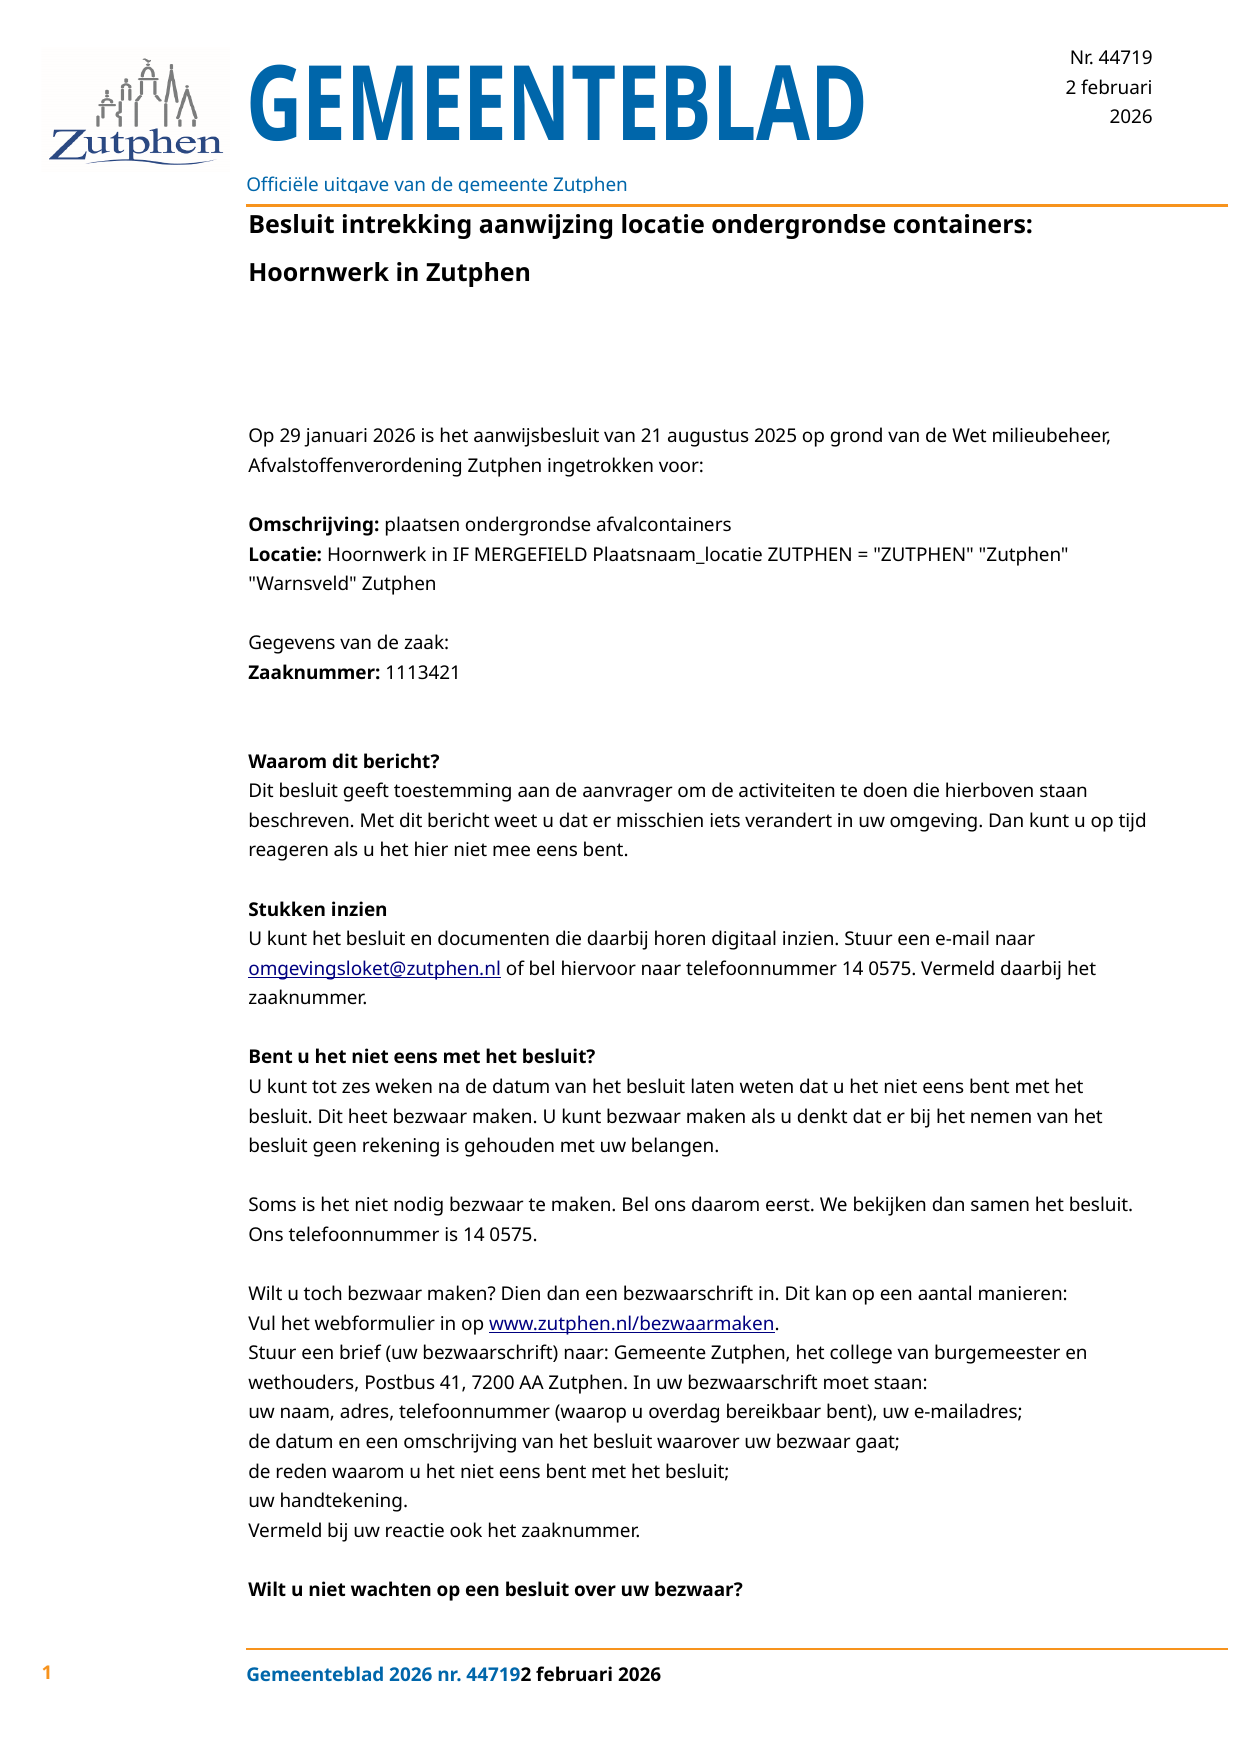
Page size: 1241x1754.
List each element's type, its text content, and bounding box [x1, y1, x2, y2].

text Locatie: Hoornwerk in IF MERGEFIELD Plaatsnaam_locatie ZUTPHEN = "ZUTPHEN" "Zutphen" "Warnsveld" Zutphen [248, 541, 1152, 596]
text Gegevens van de zaak: [248, 629, 1152, 655]
text U kunt het besluit en documenten die daarbij horen digitaal inzien. Stuur een e-mail naar omgevingsloket@zutphen.nl of bel hiervoor naar telefoonnummer 14 0575. Vermeld daarbij het zaaknummer. [248, 925, 1152, 1010]
text Vul het webformulier in op www.zutphen.nl/bezwaarmaken. [248, 1310, 1152, 1336]
text Zaaknummer: 1113421 [248, 659, 1152, 685]
text uw naam, adres, telefoonnummer (waarop u overdag bereikbaar bent), uw e-mailadres; [248, 1399, 1152, 1424]
text Besluit intrekking aanwijzing locatie ondergrondse containers: Hoornwerk in Zutphen [248, 207, 1152, 288]
text Omschrijving: plaatsen ondergrondse afvalcontainers [248, 511, 1152, 537]
text Wilt u niet wachten op een besluit over uw bezwaar? [248, 1576, 1152, 1602]
text Op 29 januari 2026 is het aanwijsbesluit van 21 augustus 2025 op grond van de Wet milieubeheer, Afvalstoffenverordening Zutphen ingetrokken voor: [248, 422, 1152, 478]
text uw handtekening. [248, 1487, 1152, 1513]
text Bent u het niet eens met het besluit? [248, 1044, 1152, 1069]
text Stukken inzien [248, 896, 1152, 922]
text U kunt tot zes weken na de datum van het besluit laten weten dat u het niet eens bent met het besluit. Dit heet bezwaar maken. U kunt bezwaar maken als u denkt dat er bij het nemen van het besluit geen rekening is gehouden met uw belangen. [248, 1073, 1152, 1158]
text Waarom dit bericht? [248, 748, 1152, 774]
text Vermeld bij uw reactie ook het zaaknummer. [248, 1517, 1152, 1543]
text Stuur een brief (uw bezwaarschrift) naar: Gemeente Zutphen, het college van burgemeester en wethouders, Postbus 41, 7200 AA Zutphen. In uw bezwaarschrift moet staan: [248, 1339, 1152, 1395]
picture [41, 47, 231, 172]
text Wilt u toch bezwaar maken? Dien dan een bezwaarschrift in. Dit kan op een aantal manieren: [248, 1280, 1152, 1306]
text de reden waarom u het niet eens bent met het besluit; [248, 1458, 1152, 1484]
text Soms is het niet nodig bezwaar te maken. Bel ons daarom eerst. We bekijken dan samen het besluit. Ons telefoonnummer is 14 0575. [248, 1192, 1152, 1247]
text de datum en een omschrijving van het besluit waarover uw bezwaar gaat; [248, 1428, 1152, 1454]
text Dit besluit geeft toestemming aan de aanvrager om de activiteiten te doen die hierboven staan beschreven. Met dit bericht weet u dat er misschien iets verandert in uw omgeving. Dan kunt u op tijd reageren als u het hier niet mee eens bent. [248, 777, 1152, 862]
